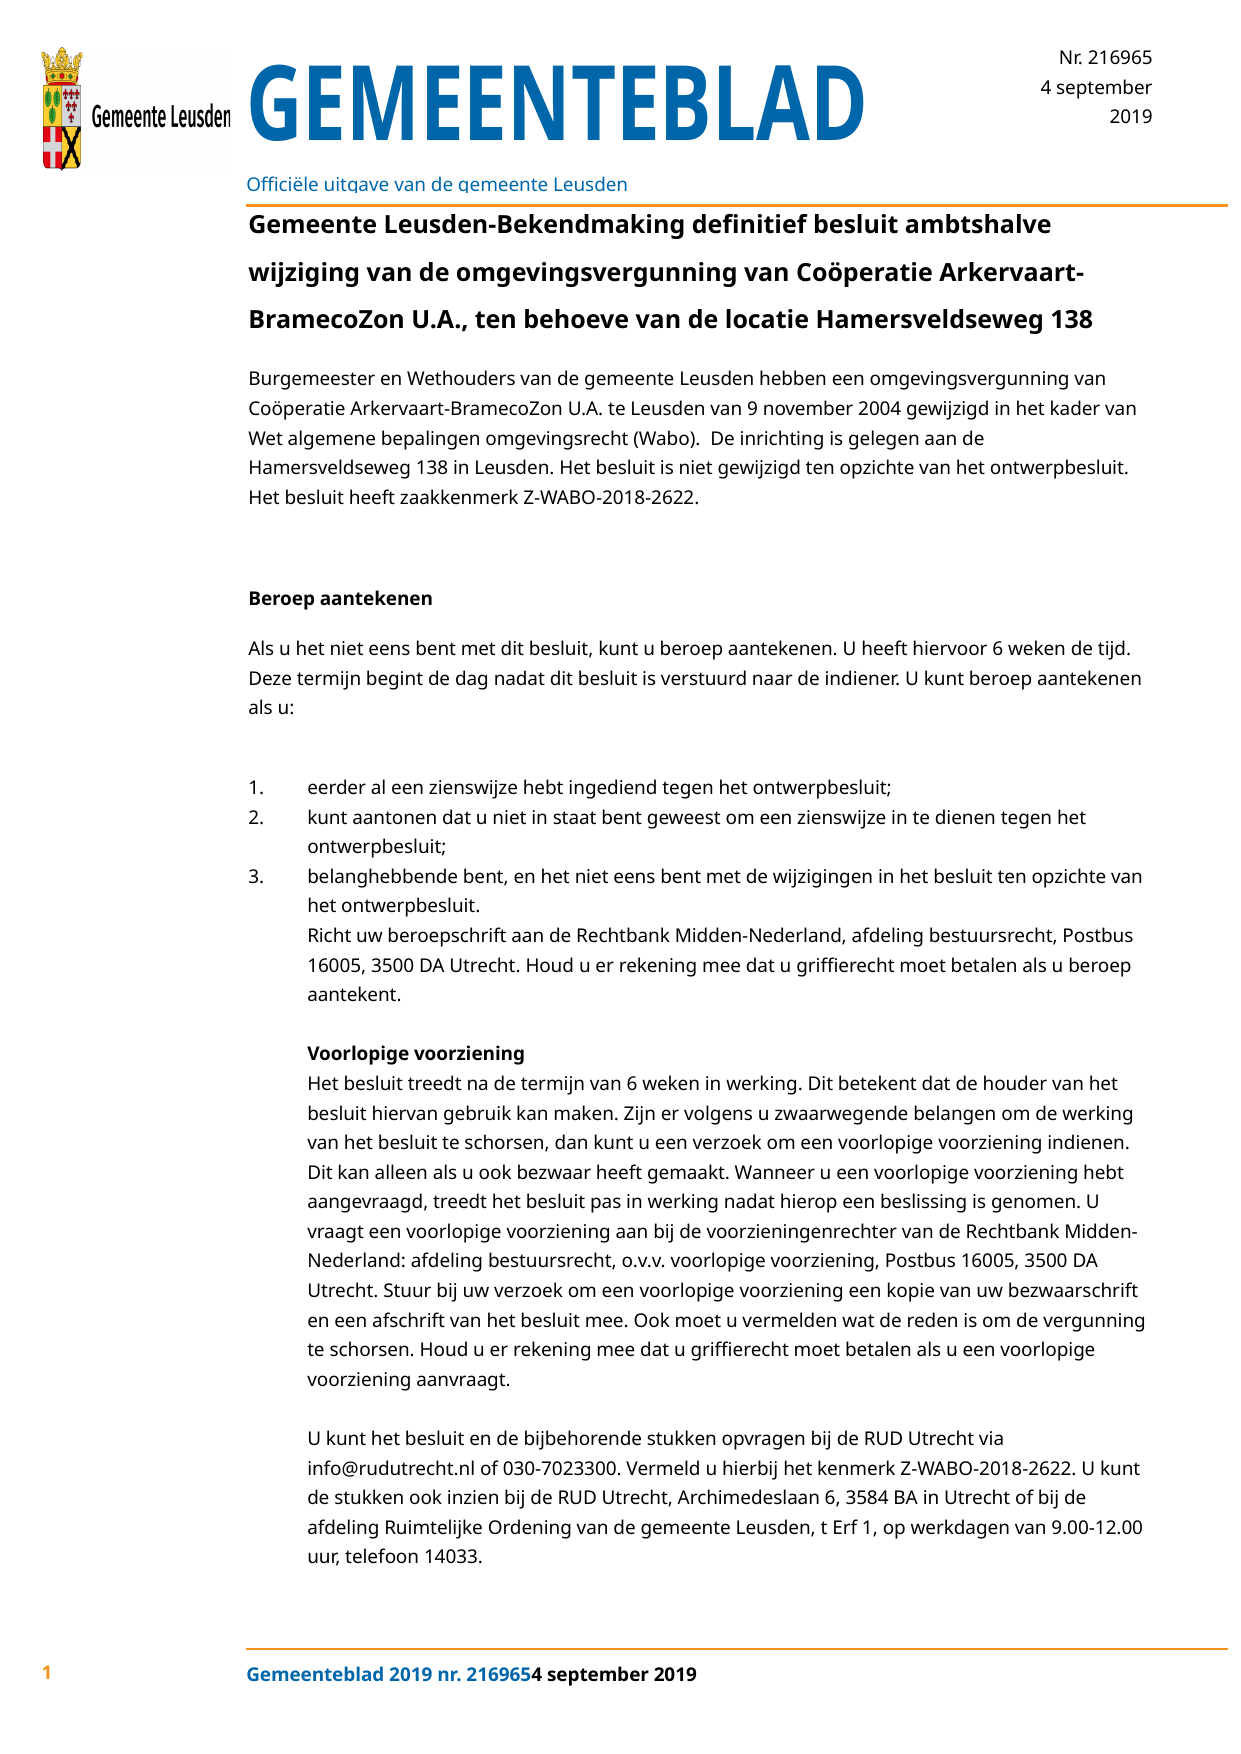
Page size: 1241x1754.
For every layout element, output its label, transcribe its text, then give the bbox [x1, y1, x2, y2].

list belanghebbende bent, en het niet eens bent met de wijzigingen in het besluit ten opzichte van het ontwerpbesluit. [248, 863, 1152, 918]
list Voorlopige voorziening [248, 1041, 1152, 1066]
list kunt aantonen dat u niet in staat bent geweest om een zienswijze in te dienen tegen het ontwerpbesluit; [248, 804, 1152, 859]
text Als u het niet eens bent met dit besluit, kunt u beroep aantekenen. U heeft hiervoor 6 weken de tijd. Deze termijn begint de dag nadat dit besluit is verstuurd naar de indiener. U kunt beroep aantekenen als u: [248, 635, 1152, 720]
list eerder al een zienswijze hebt ingediend tegen het ontwerpbesluit; [248, 774, 1152, 800]
list U kunt het besluit en de bijbehorende stukken opvragen bij de RUD Utrecht via info@rudutrecht.nl of 030-7023300. Vermeld u hierbij het kenmerk Z-WABO-2018-2622. U kunt de stukken ook inzien bij de RUD Utrecht, Archimedeslaan 6, 3584 BA in Utrecht of bij de afdeling Ruimtelijke Ordening van de gemeente Leusden, t Erf 1, op werkdagen van 9.00-12.00 uur, telefoon 14033. [248, 1425, 1152, 1569]
text Burgemeester en Wethouders van de gemeente Leusden hebben een omgevingsvergunning van Coöperatie Arkervaart-BramecoZon U.A. te Leusden van 9 november 2004 gewijzigd in het kader van Wet algemene bepalingen omgevingsrecht (Wabo). De inrichting is gelegen aan de Hamersveldseweg 138 in Leusden. Het besluit is niet gewijzigd ten opzichte van het ontwerpbesluit. Het besluit heeft zaakkenmerk Z-WABO-2018-2622. [248, 366, 1152, 509]
picture [41, 47, 231, 172]
text Gemeente Leusden-Bekendmaking definitief besluit ambtshalve wijziging van de omgevingsvergunning van Coöperatie Arkervaart-BramecoZon U.A., ten behoeve van de locatie Hamersveldseweg 138 [248, 207, 1152, 336]
list Het besluit treedt na de termijn van 6 weken in werking. Dit betekent dat de houder van het besluit hiervan gebruik kan maken. Zijn er volgens u zwaarwegende belangen om de werking van het besluit te schorsen, dan kunt u een verzoek om een voorlopige voorziening indienen. Dit kan alleen als u ook bezwaar heeft gemaakt. Wanneer u een voorlopige voorziening hebt aangevraagd, treedt het besluit pas in werking nadat hierop een beslissing is genomen. U vraagt een voorlopige voorziening aan bij de voorzieningenrechter van de Rechtbank Midden-Nederland: afdeling bestuursrecht, o.v.v. voorlopige voorziening, Postbus 16005, 3500 DA Utrecht. Stuur bij uw verzoek om een voorlopige voorziening een kopie van uw bezwaarschrift en een afschrift van het besluit mee. Ook moet u vermelden wat de reden is om de vergunning te schorsen. Houd u er rekening mee dat u griffierecht moet betalen als u een voorlopige voorziening aanvraagt. [248, 1070, 1152, 1392]
list Richt uw beroepschrift aan de Rechtbank Midden-Nederland, afdeling bestuursrecht, Postbus 16005, 3500 DA Utrecht. Houd u er rekening mee dat u griffierecht moet betalen als u beroep aantekent. [248, 922, 1152, 1007]
text Beroep aantekenen [248, 585, 1152, 610]
